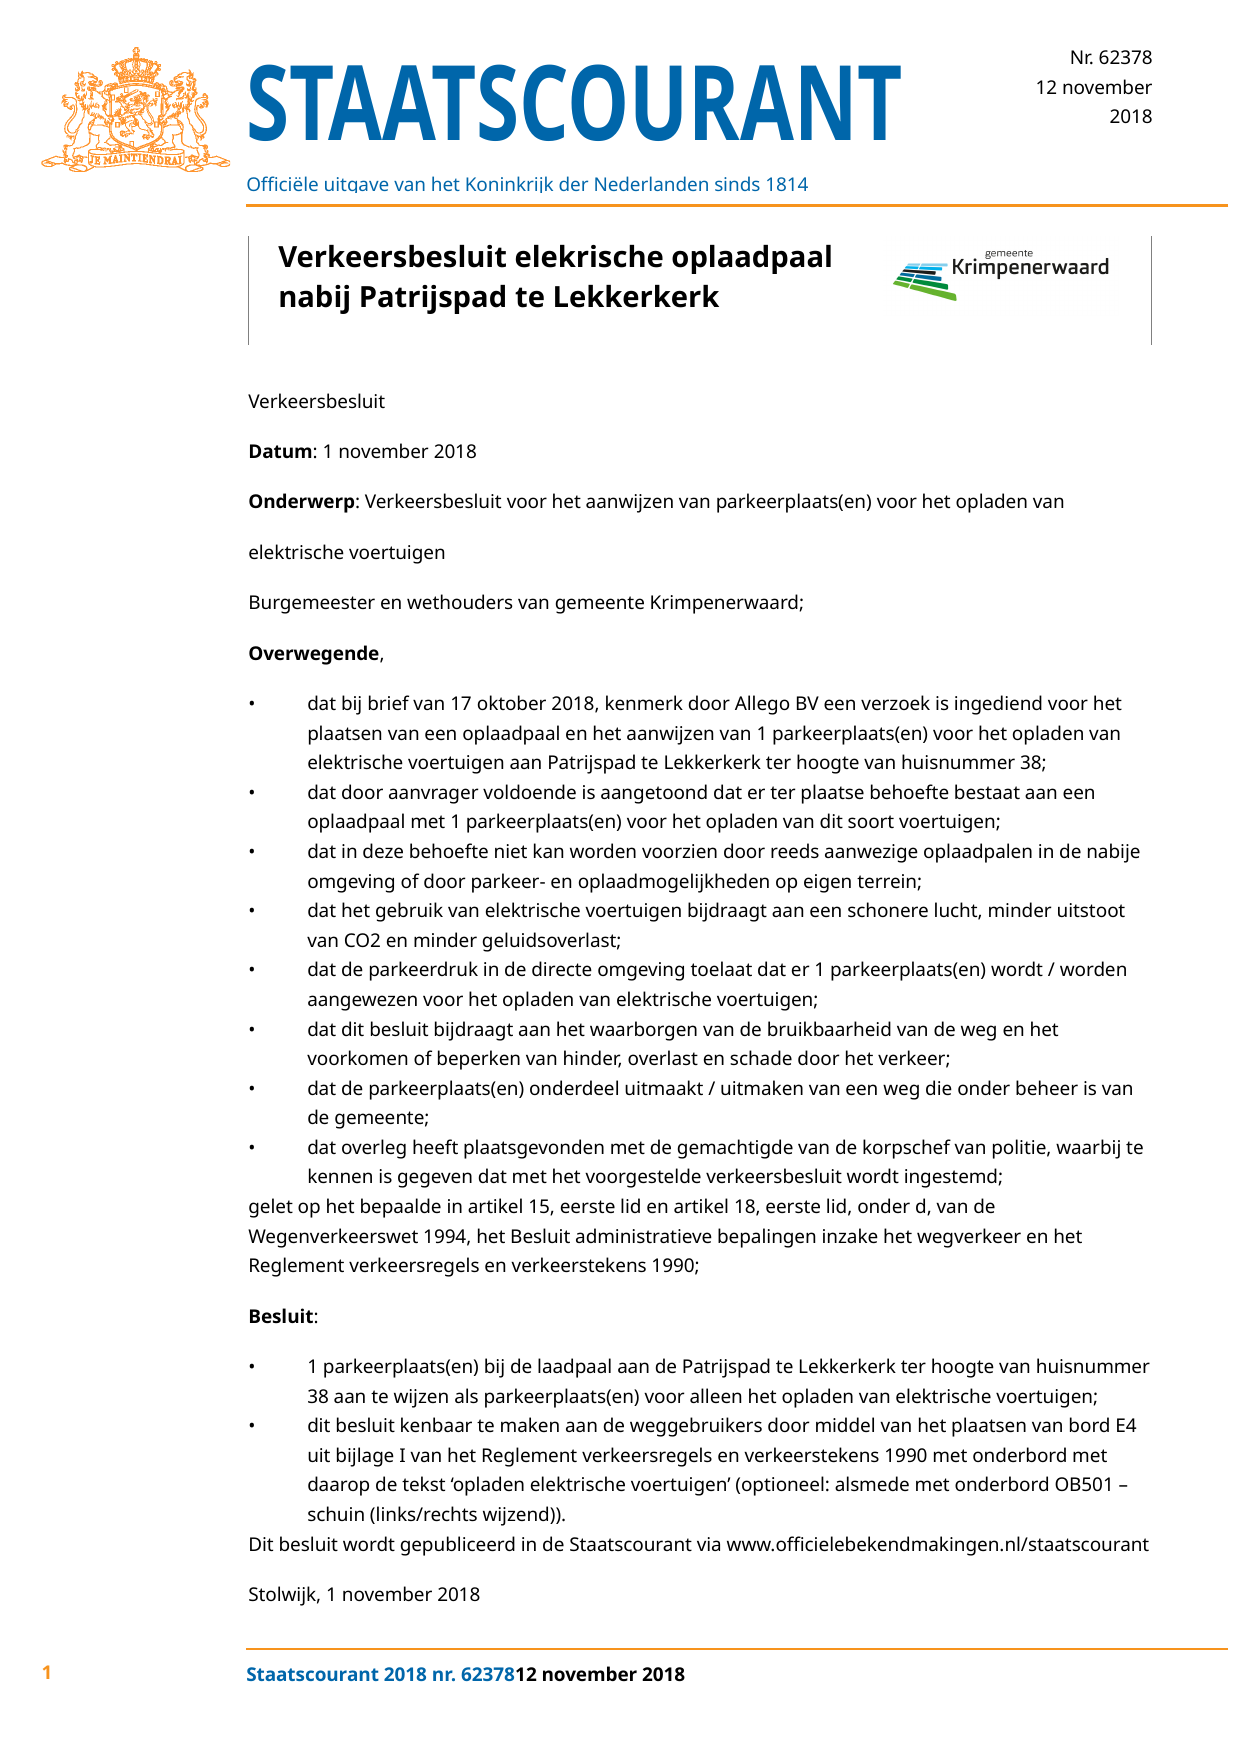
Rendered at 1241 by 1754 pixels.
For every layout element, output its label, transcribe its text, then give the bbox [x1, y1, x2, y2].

text Besluit: [248, 1303, 1152, 1329]
picture [882, 236, 1119, 316]
text elektrische voertuigen [248, 539, 1152, 565]
text Burgemeester en wethouders van gemeente Krimpenerwaard; [248, 589, 1152, 615]
text gelet op het bepaalde in artikel 15, eerste lid en artikel 18, eerste lid, onder d, van de Wegenverkeerswet 1994, het Besluit administratieve bepalingen inzake het wegverkeer en het Reglement verkeersregels en verkeerstekens 1990; [248, 1193, 1152, 1278]
text Dit besluit wordt gepubliceerd in de Staatscourant via www.officielebekendmakingen.nl/staatscourant [248, 1531, 1152, 1557]
text Stolwijk, 1 november 2018 [248, 1581, 1152, 1607]
list 1 parkeerplaats(en) bij de laadpaal aan de Patrijspad te Lekkerkerk ter hoogte van huisnummer 38 aan te wijzen als parkeerplaats(en) voor alleen het opladen van elektrische voertuigen; [248, 1353, 1152, 1409]
list dat in deze behoefte niet kan worden voorzien door reeds aanwezige oplaadpalen in de nabije omgeving of door parkeer- en oplaadmogelijkheden op eigen terrein; [248, 838, 1152, 894]
list dit besluit kenbaar te maken aan de weggebruikers door middel van het plaatsen van bord E4 uit bijlage I van het Reglement verkeersregels en verkeerstekens 1990 met onderbord met daarop de tekst ‘opladen elektrische voertuigen’ (optioneel: alsmede met onderbord OB501 – schuin (links/rechts wijzend)). [248, 1412, 1152, 1527]
list dat dit besluit bijdraagt aan het waarborgen van de bruikbaarheid van de weg en het voorkomen of beperken van hinder, overlast en schade door het verkeer; [248, 1016, 1152, 1071]
list dat het gebruik van elektrische voertuigen bijdraagt aan een schonere lucht, minder uitstoot van CO2 en minder geluidsoverlast; [248, 897, 1152, 953]
text Onderwerp: Verkeersbesluit voor het aanwijzen van parkeerplaats(en) voor het opladen van [248, 489, 1152, 514]
list dat door aanvrager voldoende is aangetoond dat er ter plaatse behoefte bestaat aan een oplaadpaal met 1 parkeerplaats(en) voor het opladen van dit soort voertuigen; [248, 779, 1152, 834]
text Verkeersbesluit [248, 388, 1152, 414]
table_header [850, 236, 1151, 345]
list dat de parkeerdruk in de directe omgeving toelaat dat er 1 parkeerplaats(en) wordt / worden aangewezen voor het opladen van elektrische voertuigen; [248, 957, 1152, 1012]
list dat bij brief van 17 oktober 2018, kenmerk door Allego BV een verzoek is ingediend voor het plaatsen van een oplaadpaal en het aanwijzen van 1 parkeerplaats(en) voor het opladen van elektrische voertuigen aan Patrijspad te Lekkerkerk ter hoogte van huisnummer 38; [248, 690, 1152, 775]
text Datum: 1 november 2018 [248, 438, 1152, 464]
list dat de parkeerplaats(en) onderdeel uitmaakt / uitmaken van een weg die onder beheer is van de gemeente; [248, 1075, 1152, 1130]
picture [41, 47, 231, 172]
list dat overleg heeft plaatsgevonden met de gemachtigde van de korpschef van politie, waarbij te kennen is gegeven dat met het voorgestelde verkeersbesluit wordt ingestemd; [248, 1134, 1152, 1189]
table_header Verkeersbesluit elekrische oplaadpaal nabij Patrijspad te Lekkerkerk [249, 236, 850, 345]
text Overwegende, [248, 640, 1152, 666]
